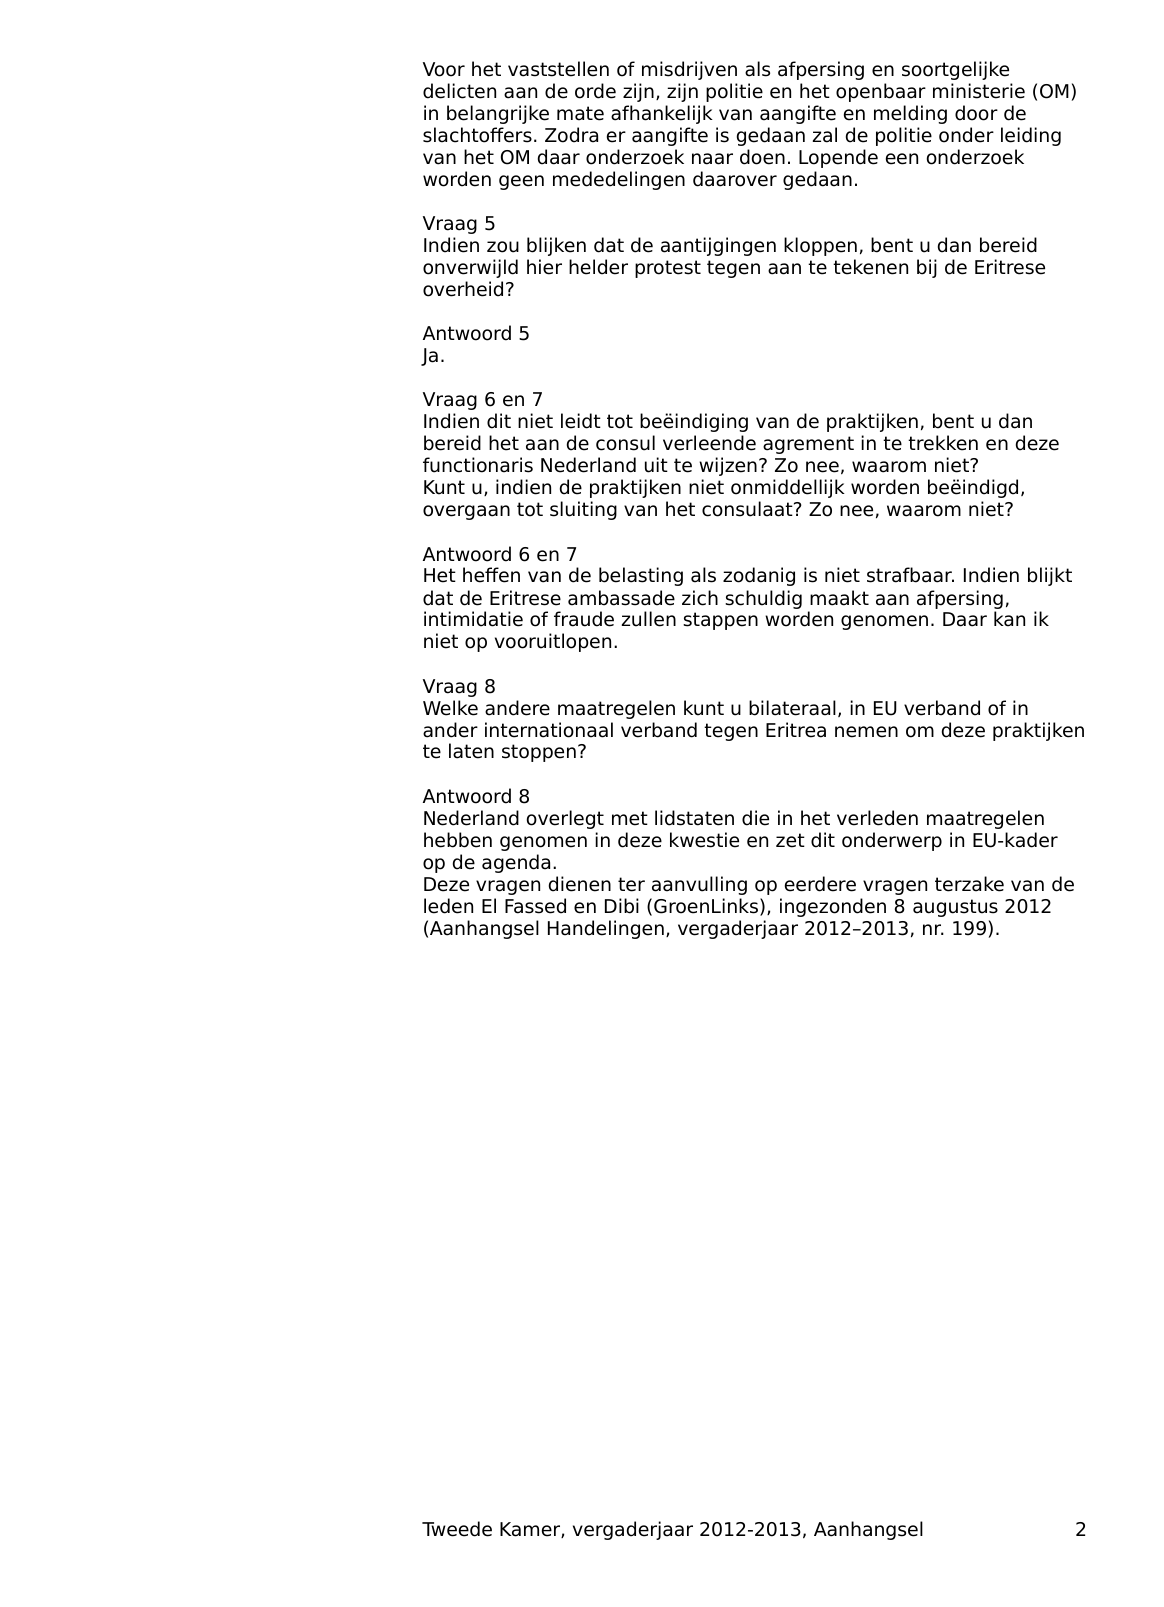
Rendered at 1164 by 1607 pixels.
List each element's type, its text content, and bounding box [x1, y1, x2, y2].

text Indien zou blijken dat de aantijgingen kloppen, bent u dan bereid onverwijld hier helder protest tegen aan te tekenen bij de Eritrese overheid? [422, 235, 1087, 301]
text Het heffen van de belasting als zodanig is niet strafbaar. Indien blijkt dat de Eritrese ambassade zich schuldig maakt aan afpersing, intimidatie of fraude zullen stappen worden genomen. Daar kan ik niet op vooruitlopen. [422, 565, 1087, 653]
text Welke andere maatregelen kunt u bilateraal, in EU verband of in ander internationaal verband tegen Eritrea nemen om deze praktijken te laten stoppen? [422, 697, 1087, 763]
text Kunt u, indien de praktijken niet onmiddellijk worden beëindigd, overgaan tot sluiting van het consulaat? Zo nee, waarom niet? [422, 477, 1087, 521]
text Voor het vaststellen of misdrijven als afpersing en soortgelijke delicten aan de orde zijn, zijn politie en het openbaar ministerie (OM) in belangrijke mate afhankelijk van aangifte en melding door de slachtoffers. Zodra er aangifte is gedaan zal de politie onder leiding van het OM daar onderzoek naar doen. Lopende een onderzoek worden geen mededelingen daarover gedaan. [422, 59, 1087, 191]
text Antwoord 5 [422, 323, 1087, 345]
text Vraag 5 [422, 213, 1087, 235]
text Deze vragen dienen ter aanvulling op eerdere vragen terzake van de leden El Fassed en Dibi (GroenLinks), ingezonden 8 augustus 2012 (Aanhangsel Handelingen, vergaderjaar 2012–2013, nr. 199). [422, 873, 1087, 939]
text Nederland overlegt met lidstaten die in het verleden maatregelen hebben genomen in deze kwestie en zet dit onderwerp in EU-kader op de agenda. [422, 808, 1087, 873]
text Antwoord 6 en 7 [422, 543, 1087, 565]
text Indien dit niet leidt tot beëindiging van de praktijken, bent u dan bereid het aan de consul verleende agrement in te trekken en deze functionaris Nederland uit te wijzen? Zo nee, waarom niet? [422, 411, 1087, 477]
text Vraag 6 en 7 [422, 389, 1087, 411]
text Ja. [422, 345, 1087, 367]
text Antwoord 8 [422, 786, 1087, 808]
text Vraag 8 [422, 676, 1087, 697]
